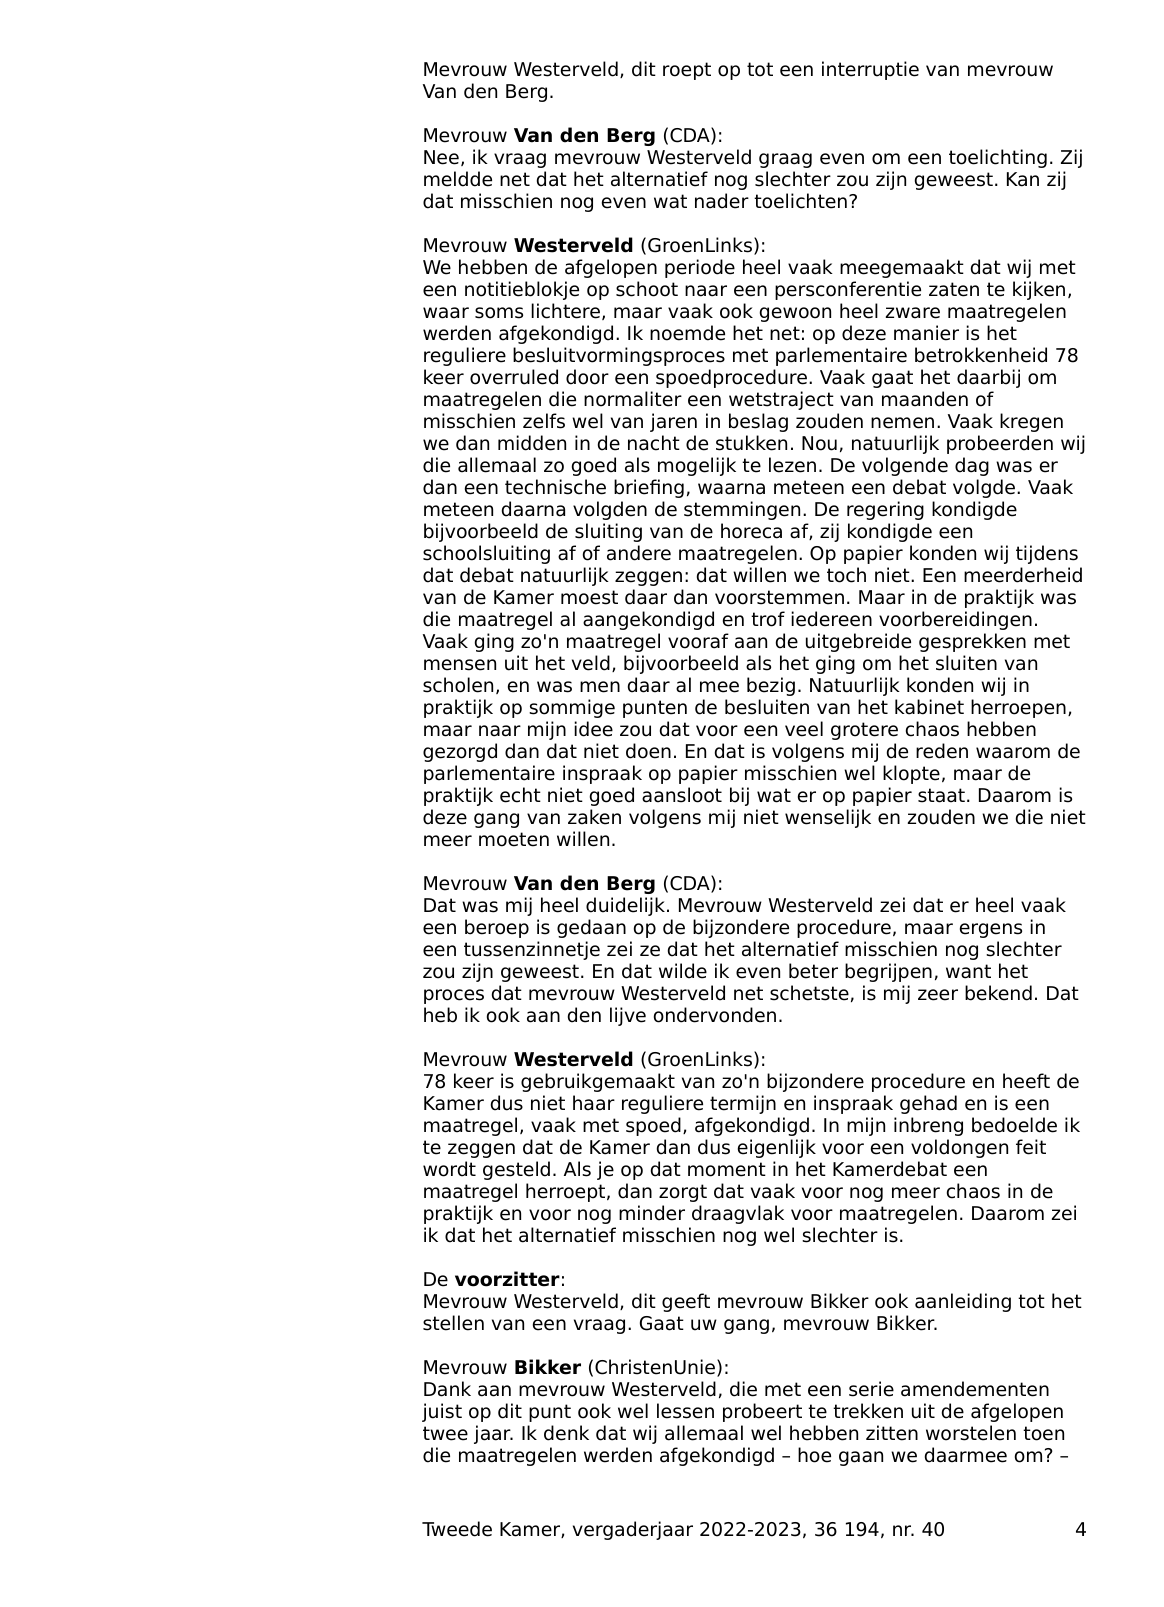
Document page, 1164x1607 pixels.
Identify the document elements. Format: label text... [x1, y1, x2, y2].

text Mevrouw Westerveld (GroenLinks): [422, 1049, 1087, 1071]
text Mevrouw Westerveld, dit roept op tot een interruptie van mevrouw Van den Berg. [422, 59, 1087, 103]
text Dank aan mevrouw Westerveld, die met een serie amendementen juist op dit punt ook wel lessen probeert te trekken uit de afgelopen twee jaar. Ik denk dat wij allemaal wel hebben zitten worstelen toen die maatregelen werden afgekondigd – hoe gaan we daarmee om? – [422, 1379, 1087, 1467]
text Dat was mij heel duidelijk. Mevrouw Westerveld zei dat er heel vaak een beroep is gedaan op de bijzondere procedure, maar ergens in een tussenzinnetje zei ze dat het alternatief misschien nog slechter zou zijn geweest. En dat wilde ik even beter begrijpen, want het proces dat mevrouw Westerveld net schetste, is mij zeer bekend. Dat heb ik ook aan den lijve ondervonden. [422, 895, 1087, 1027]
text Mevrouw Westerveld, dit geeft mevrouw Bikker ook aanleiding tot het stellen van een vraag. Gaat uw gang, mevrouw Bikker. [422, 1291, 1087, 1335]
text Nee, ik vraag mevrouw Westerveld graag even om een toelichting. Zij meldde net dat het alternatief nog slechter zou zijn geweest. Kan zij dat misschien nog even wat nader toelichten? [422, 147, 1087, 213]
text 78 keer is gebruikgemaakt van zo'n bijzondere procedure en heeft de Kamer dus niet haar reguliere termijn en inspraak gehad en is een maatregel, vaak met spoed, afgekondigd. In mijn inbreng bedoelde ik te zeggen dat de Kamer dan dus eigenlijk voor een voldongen feit wordt gesteld. Als je op dat moment in het Kamerdebat een maatregel herroept, dan zorgt dat vaak voor nog meer chaos in de praktijk en voor nog minder draagvlak voor maatregelen. Daarom zei ik dat het alternatief misschien nog wel slechter is. [422, 1071, 1087, 1247]
text Mevrouw Van den Berg (CDA): [422, 873, 1087, 895]
text Mevrouw Westerveld (GroenLinks): [422, 235, 1087, 257]
text We hebben de afgelopen periode heel vaak meegemaakt dat wij met een notitieblokje op schoot naar een persconferentie zaten te kijken, waar soms lichtere, maar vaak ook gewoon heel zware maatregelen werden afgekondigd. Ik noemde het net: op deze manier is het reguliere besluitvormingsproces met parlementaire betrokkenheid 78 keer overruled door een spoedprocedure. Vaak gaat het daarbij om maatregelen die normaliter een wetstraject van maanden of misschien zelfs wel van jaren in beslag zouden nemen. Vaak kregen we dan midden in de nacht de stukken. Nou, natuurlijk probeerden wij die allemaal zo goed als mogelijk te lezen. De volgende dag was er dan een technische briefing, waarna meteen een debat volgde. Vaak meteen daarna volgden de stemmingen. De regering kondigde bijvoorbeeld de sluiting van de horeca af, zij kondigde een schoolsluiting af of andere maatregelen. Op papier konden wij tijdens dat debat natuurlijk zeggen: dat willen we toch niet. Een meerderheid van de Kamer moest daar dan voorstemmen. Maar in de praktijk was die maatregel al aangekondigd en trof iedereen voorbereidingen. Vaak ging zo'n maatregel vooraf aan de uitgebreide gesprekken met mensen uit het veld, bijvoorbeeld als het ging om het sluiten van scholen, en was men daar al mee bezig. Natuurlijk konden wij in praktijk op sommige punten de besluiten van het kabinet herroepen, maar naar mijn idee zou dat voor een veel grotere chaos hebben gezorgd dan dat niet doen. En dat is volgens mij de reden waarom de parlementaire inspraak op papier misschien wel klopte, maar de praktijk echt niet goed aansloot bij wat er op papier staat. Daarom is deze gang van zaken volgens mij niet wenselijk en zouden we die niet meer moeten willen. [422, 257, 1087, 851]
text Mevrouw Bikker (ChristenUnie): [422, 1357, 1087, 1379]
text Mevrouw Van den Berg (CDA): [422, 125, 1087, 147]
text De voorzitter: [422, 1269, 1087, 1291]
